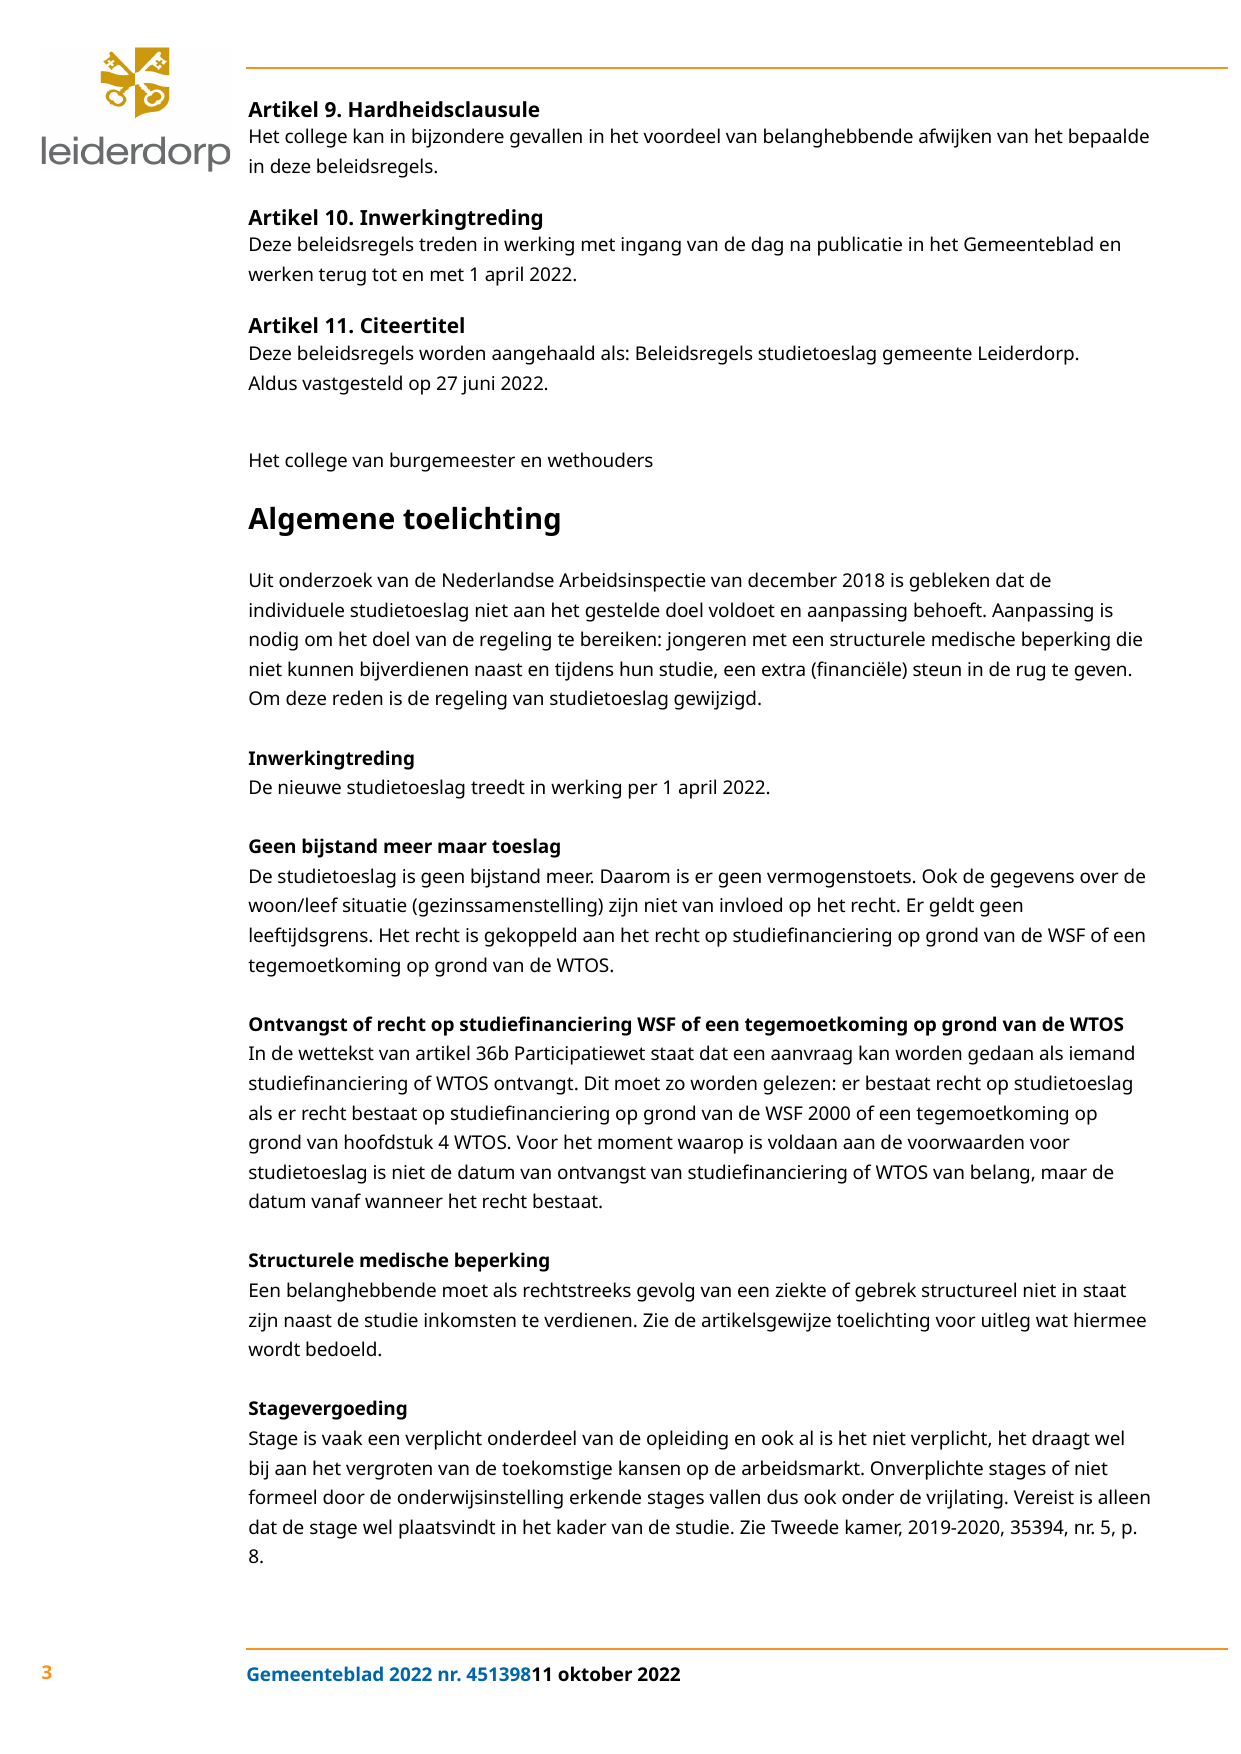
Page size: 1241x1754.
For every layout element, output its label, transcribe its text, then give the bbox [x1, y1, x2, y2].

text Geen bijstand meer maar toeslag [248, 833, 1152, 859]
text Algemene toelichting [248, 498, 1152, 538]
text De nieuwe studietoeslag treedt in werking per 1 april 2022. [248, 774, 1152, 800]
text Deze beleidsregels worden aangehaald als: Beleidsregels studietoeslag gemeente Leiderdorp. [248, 340, 1152, 366]
text Artikel 9. Hardheidsclausule [248, 95, 1152, 123]
picture [41, 47, 231, 172]
text Structurele medische beperking [248, 1248, 1152, 1273]
text Inwerkingtreding [248, 745, 1152, 770]
text Artikel 11. Citeertitel [248, 312, 1152, 340]
text Stagevergoeding [248, 1396, 1152, 1421]
text Een belanghebbende moet als rechtstreeks gevolg van een ziekte of gebrek structureel niet in staat zijn naast de studie inkomsten te verdienen. Zie de artikelsgewijze toelichting voor uitleg wat hiermee wordt bedoeld. [248, 1277, 1152, 1362]
text Het college kan in bijzondere gevallen in het voordeel van belanghebbende afwijken van het bepaalde in deze beleidsregels. [248, 123, 1152, 178]
text Het college van burgemeester en wethouders [248, 447, 1152, 473]
text Ontvangst of recht op studiefinanciering WSF of een tegemoetkoming op grond van de WTOS [248, 1011, 1152, 1037]
text Artikel 10. Inwerkingtreding [248, 203, 1152, 232]
text De studietoeslag is geen bijstand meer. Daarom is er geen vermogenstoets. Ook de gegevens over de woon/leef situatie (gezinssamenstelling) zijn niet van invloed op het recht. Er geldt geen leeftijdsgrens. Het recht is gekoppeld aan het recht op studiefinanciering op grond van de WSF of een tegemoetkoming op grond van de WTOS. [248, 863, 1152, 977]
text In de wettekst van artikel 36b Participatiewet staat dat een aanvraag kan worden gedaan als iemand studiefinanciering of WTOS ontvangt. Dit moet zo worden gelezen: er bestaat recht op studietoeslag als er recht bestaat op studiefinanciering op grond van de WSF 2000 of een tegemoetkoming op grond van hoofdstuk 4 WTOS. Voor het moment waarop is voldaan aan de voorwaarden voor studietoeslag is niet de datum van ontvangst van studiefinanciering of WTOS van belang, maar de datum vanaf wanneer het recht bestaat. [248, 1041, 1152, 1214]
text Stage is vaak een verplicht onderdeel van de opleiding en ook al is het niet verplicht, het draagt wel bij aan het vergroten van de toekomstige kansen op de arbeidsmarkt. Onverplichte stages of niet formeel door de onderwijsinstelling erkende stages vallen dus ook onder de vrijlating. Vereist is alleen dat de stage wel plaatsvindt in het kader van de studie. Zie Tweede kamer, 2019-2020, 35394, nr. 5, p. 8. [248, 1425, 1152, 1569]
text Uit onderzoek van de Nederlandse Arbeidsinspectie van december 2018 is gebleken dat de individuele studietoeslag niet aan het gestelde doel voldoet en aanpassing behoeft. Aanpassing is nodig om het doel van de regeling te bereiken: jongeren met een structurele medische beperking die niet kunnen bijverdienen naast en tijdens hun studie, een extra (financiële) steun in de rug te geven. Om deze reden is de regeling van studietoeslag gewijzigd. [248, 567, 1152, 711]
text Deze beleidsregels treden in werking met ingang van de dag na publicatie in het Gemeenteblad en werken terug tot en met 1 april 2022. [248, 232, 1152, 287]
text Aldus vastgesteld op 27 juni 2022. [248, 370, 1152, 395]
